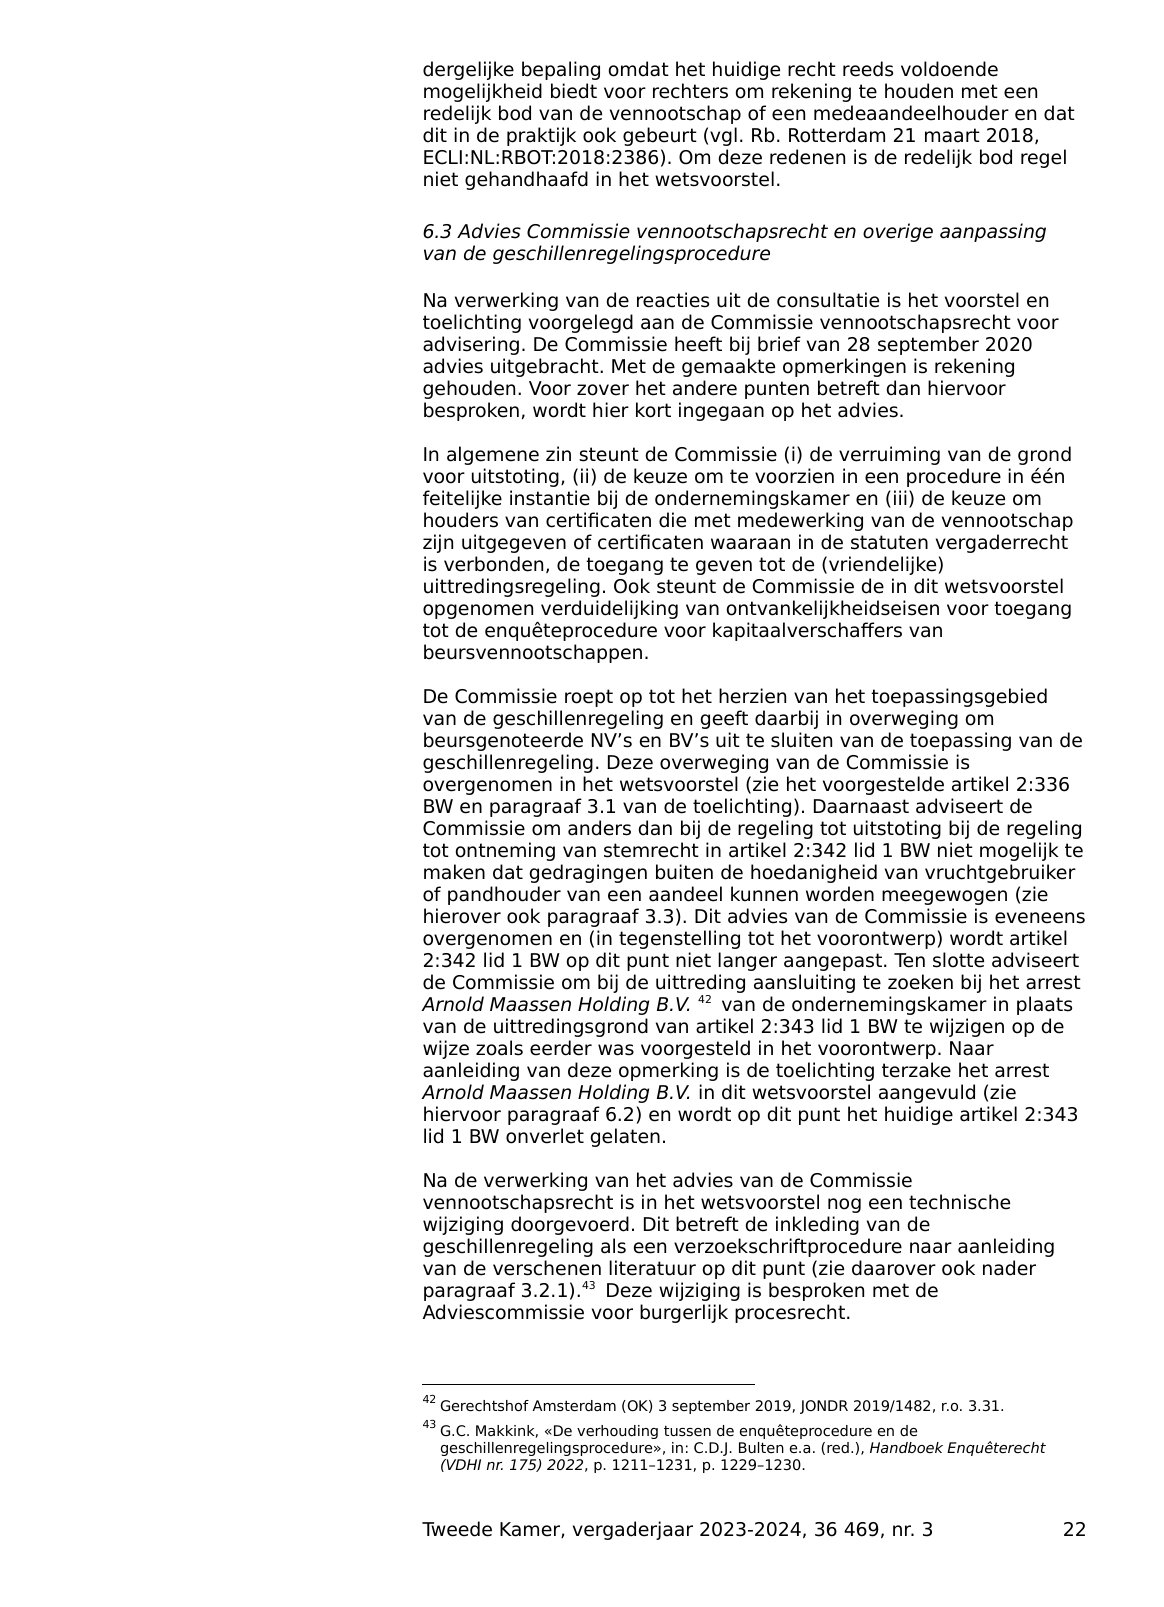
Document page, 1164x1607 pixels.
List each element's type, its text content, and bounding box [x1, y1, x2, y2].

text Gerechtshof Amsterdam (OK) 3 september 2019, JONDR 2019/1482, r.o. 3.31. [422, 1393, 1087, 1416]
text Na verwerking van de reacties uit de consultatie is het voorstel en toelichting voorgelegd aan de Commissie vennootschapsrecht voor advisering. De Commissie heeft bij brief van 28 september 2020 advies uitgebracht. Met de gemaakte opmerkingen is rekening gehouden. Voor zover het andere punten betreft dan hiervoor besproken, wordt hier kort ingegaan op het advies. [422, 290, 1087, 422]
text In algemene zin steunt de Commissie (i) de verruiming van de grond voor uitstoting, (ii) de keuze om te voorzien in een procedure in één feitelijke instantie bij de ondernemingskamer en (iii) de keuze om houders van certificaten die met medewerking van de vennootschap zijn uitgegeven of certificaten waaraan in de statuten vergaderrecht is verbonden, de toegang te geven tot de (vriendelijke) uittredingsregeling. Ook steunt de Commissie de in dit wetsvoorstel opgenomen verduidelijking van ontvankelijkheidseisen voor toegang tot de enquêteprocedure voor kapitaalverschaffers van beursvennootschappen. [422, 444, 1087, 664]
text G.C. Makkink, «De verhouding tussen de enquêteprocedure en de geschillenregelingsprocedure», in: C.D.J. Bulten e.a. (red.), Handboek Enquêterecht (VDHI nr. 175) 2022, p. 1211–1231, p. 1229–1230. [422, 1418, 1087, 1474]
text Na de verwerking van het advies van de Commissie vennootschapsrecht is in het wetsvoorstel nog een technische wijziging doorgevoerd. Dit betreft de inkleding van de geschillenregeling als een verzoekschriftprocedure naar aanleiding van de verschenen literatuur op dit punt (zie daarover ook nader paragraaf 3.2.1). Deze wijziging is besproken met de Adviescommissie voor burgerlijk procesrecht. [422, 1170, 1087, 1323]
text dergelijke bepaling omdat het huidige recht reeds voldoende mogelijkheid biedt voor rechters om rekening te houden met een redelijk bod van de vennootschap of een medeaandeelhouder en dat dit in de praktijk ook gebeurt (vgl. Rb. Rotterdam 21 maart 2018, ECLI:NL:RBOT:2018:2386). Om deze redenen is de redelijk bod regel niet gehandhaafd in het wetsvoorstel. [422, 59, 1087, 191]
text De Commissie roept op tot het herzien van het toepassingsgebied van de geschillenregeling en geeft daarbij in overweging om beursgenoteerde NV’s en BV’s uit te sluiten van de toepassing van de geschillenregeling. Deze overweging van de Commissie is overgenomen in het wetsvoorstel (zie het voorgestelde artikel 2:336 BW en paragraaf 3.1 van de toelichting). Daarnaast adviseert de Commissie om anders dan bij de regeling tot uitstoting bij de regeling tot ontneming van stemrecht in artikel 2:342 lid 1 BW niet mogelijk te maken dat gedragingen buiten de hoedanigheid van vruchtgebruiker of pandhouder van een aandeel kunnen worden meegewogen (zie hierover ook paragraaf 3.3). Dit advies van de Commissie is eveneens overgenomen en (in tegenstelling tot het voorontwerp) wordt artikel 2:342 lid 1 BW op dit punt niet langer aangepast. Ten slotte adviseert de Commissie om bij de uittreding aansluiting te zoeken bij het arrest Arnold Maassen Holding B.V. van de ondernemingskamer in plaats van de uittredingsgrond van artikel 2:343 lid 1 BW te wijzigen op de wijze zoals eerder was voorgesteld in het voorontwerp. Naar aanleiding van deze opmerking is de toelichting terzake het arrest Arnold Maassen Holding B.V. in dit wetsvoorstel aangevuld (zie hiervoor paragraaf 6.2) en wordt op dit punt het huidige artikel 2:343 lid 1 BW onverlet gelaten. [422, 686, 1087, 1147]
subtitle 6.3 Advies Commissie vennootschapsrecht en overige aanpassing van de geschillenregelingsprocedure [422, 221, 1087, 265]
